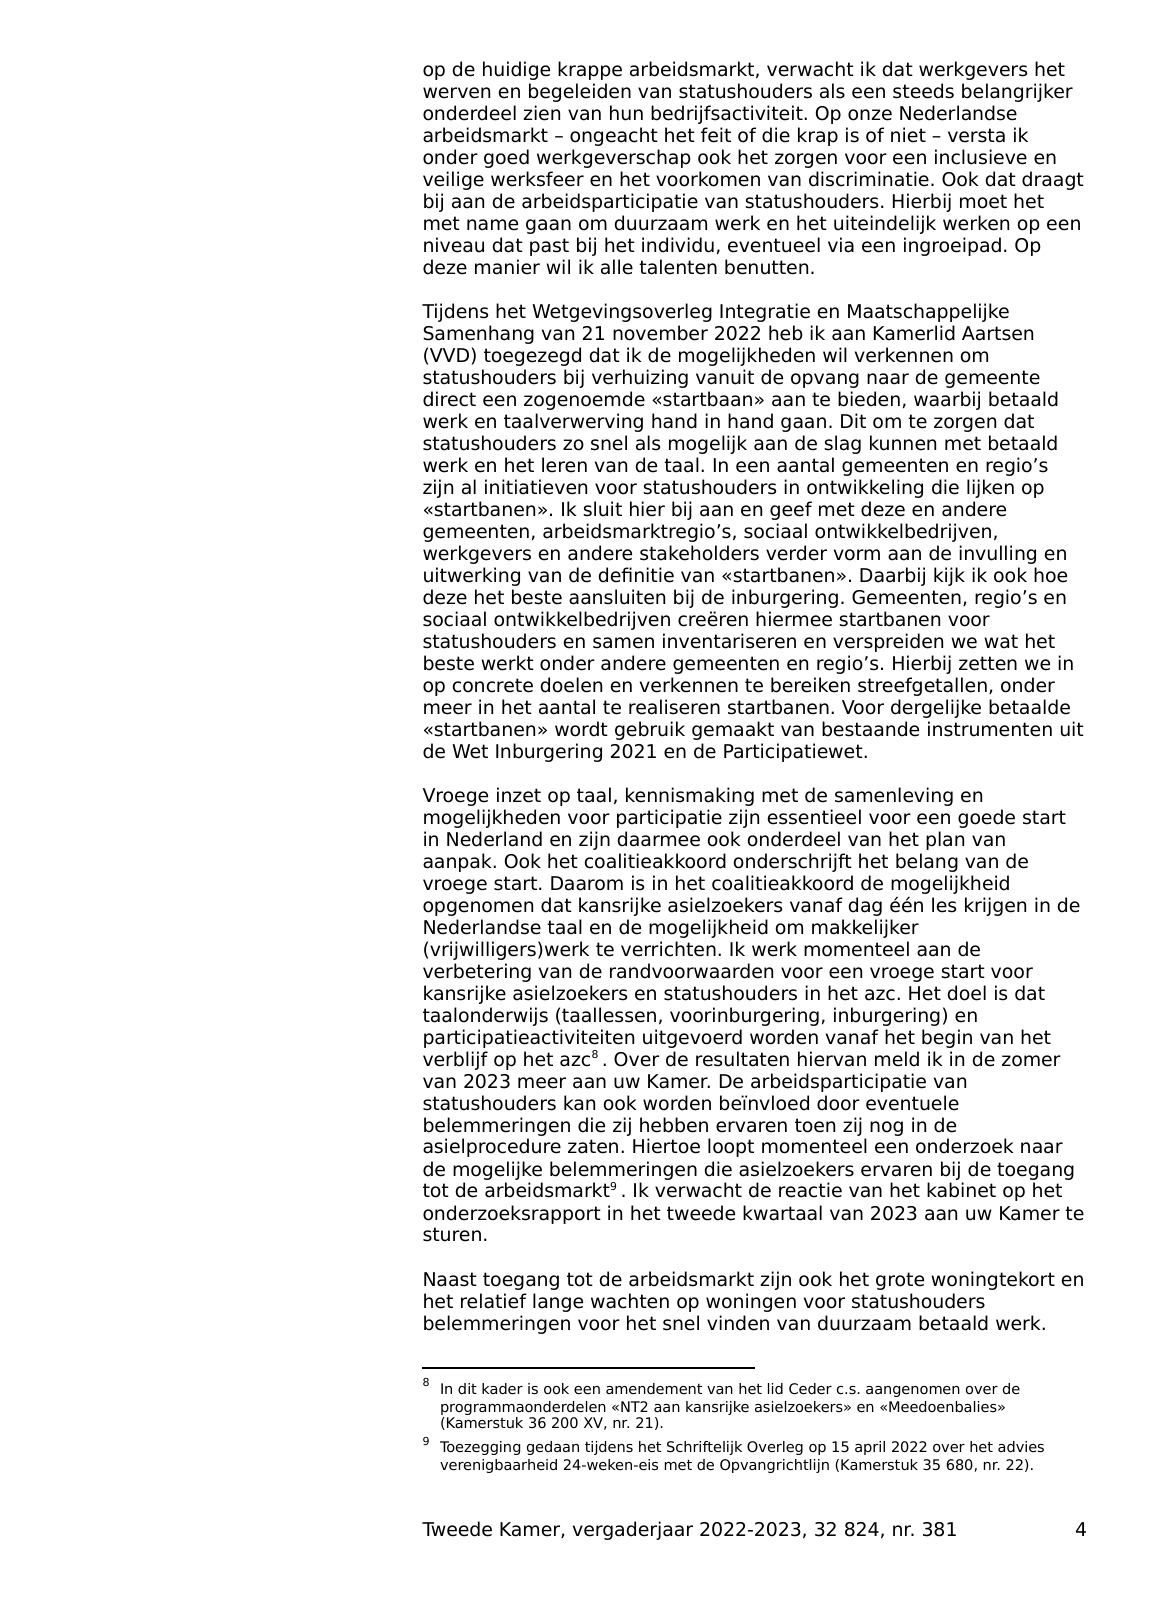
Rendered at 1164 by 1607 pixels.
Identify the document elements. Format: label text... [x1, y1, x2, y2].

text Tijdens het Wetgevingsoverleg Integratie en Maatschappelijke Samenhang van 21 november 2022 heb ik aan Kamerlid Aartsen (VVD) toegezegd dat ik de mogelijkheden wil verkennen om statushouders bij verhuizing vanuit de opvang naar de gemeente direct een zogenoemde «startbaan» aan te bieden, waarbij betaald werk en taalverwerving hand in hand gaan. Dit om te zorgen dat statushouders zo snel als mogelijk aan de slag kunnen met betaald werk en het leren van de taal. In een aantal gemeenten en regio’s zijn al initiatieven voor statushouders in ontwikkeling die lijken op «startbanen». Ik sluit hier bij aan en geef met deze en andere gemeenten, arbeidsmarktregio’s, sociaal ontwikkelbedrijven, werkgevers en andere stakeholders verder vorm aan de invulling en uitwerking van de definitie van «startbanen». Daarbij kijk ik ook hoe deze het beste aansluiten bij de inburgering. Gemeenten, regio’s en sociaal ontwikkelbedrijven creëren hiermee startbanen voor statushouders en samen inventariseren en verspreiden we wat het beste werkt onder andere gemeenten en regio’s. Hierbij zetten we in op concrete doelen en verkennen te bereiken streefgetallen, onder meer in het aantal te realiseren startbanen. Voor dergelijke betaalde «startbanen» wordt gebruik gemaakt van bestaande instrumenten uit de Wet Inburgering 2021 en de Participatiewet. [422, 301, 1087, 763]
text Naast toegang tot de arbeidsmarkt zijn ook het grote woningtekort en het relatief lange wachten op woningen voor statushouders belemmeringen voor het snel vinden van duurzaam betaald werk. [422, 1268, 1087, 1334]
text In dit kader is ook een amendement van het lid Ceder c.s. aangenomen over de programmaonderdelen «NT2 aan kansrijke asielzoekers» en «Meedoenbalies» (Kamerstuk 36 200 XV, nr. 21). [422, 1377, 1087, 1432]
text op de huidige krappe arbeidsmarkt, verwacht ik dat werkgevers het werven en begeleiden van statushouders als een steeds belangrijker onderdeel zien van hun bedrijfsactiviteit. Op onze Nederlandse arbeidsmarkt – ongeacht het feit of die krap is of niet – versta ik onder goed werkgeverschap ook het zorgen voor een inclusieve en veilige werksfeer en het voorkomen van discriminatie. Ook dat draagt bij aan de arbeidsparticipatie van statushouders. Hierbij moet het met name gaan om duurzaam werk en het uiteindelijk werken op een niveau dat past bij het individu, eventueel via een ingroeipad. Op deze manier wil ik alle talenten benutten. [422, 59, 1087, 279]
text Vroege inzet op taal, kennismaking met de samenleving en mogelijkheden voor participatie zijn essentieel voor een goede start in Nederland en zijn daarmee ook onderdeel van het plan van aanpak. Ook het coalitieakkoord onderschrijft het belang van de vroege start. Daarom is in het coalitieakkoord de mogelijkheid opgenomen dat kansrijke asielzoekers vanaf dag één les krijgen in de Nederlandse taal en de mogelijkheid om makkelijker (vrijwilligers)werk te verrichten. Ik werk momenteel aan de verbetering van de randvoorwaarden voor een vroege start voor kansrijke asielzoekers en statushouders in het azc. Het doel is dat taalonderwijs (taallessen, voorinburgering, inburgering) en participatieactiviteiten uitgevoerd worden vanaf het begin van het verblijf op het azc. Over de resultaten hiervan meld ik in de zomer van 2023 meer aan uw Kamer. De arbeidsparticipatie van statushouders kan ook worden beïnvloed door eventuele belemmeringen die zij hebben ervaren toen zij nog in de asielprocedure zaten. Hiertoe loopt momenteel een onderzoek naar de mogelijke belemmeringen die asielzoekers ervaren bij de toegang tot de arbeidsmarkt. Ik verwacht de reactie van het kabinet op het onderzoeksrapport in het tweede kwartaal van 2023 aan uw Kamer te sturen. [422, 785, 1087, 1246]
text Toezegging gedaan tijdens het Schriftelijk Overleg op 15 april 2022 over het advies verenigbaarheid 24-weken-eis met de Opvangrichtlijn (Kamerstuk 35 680, nr. 22). [422, 1435, 1087, 1474]
